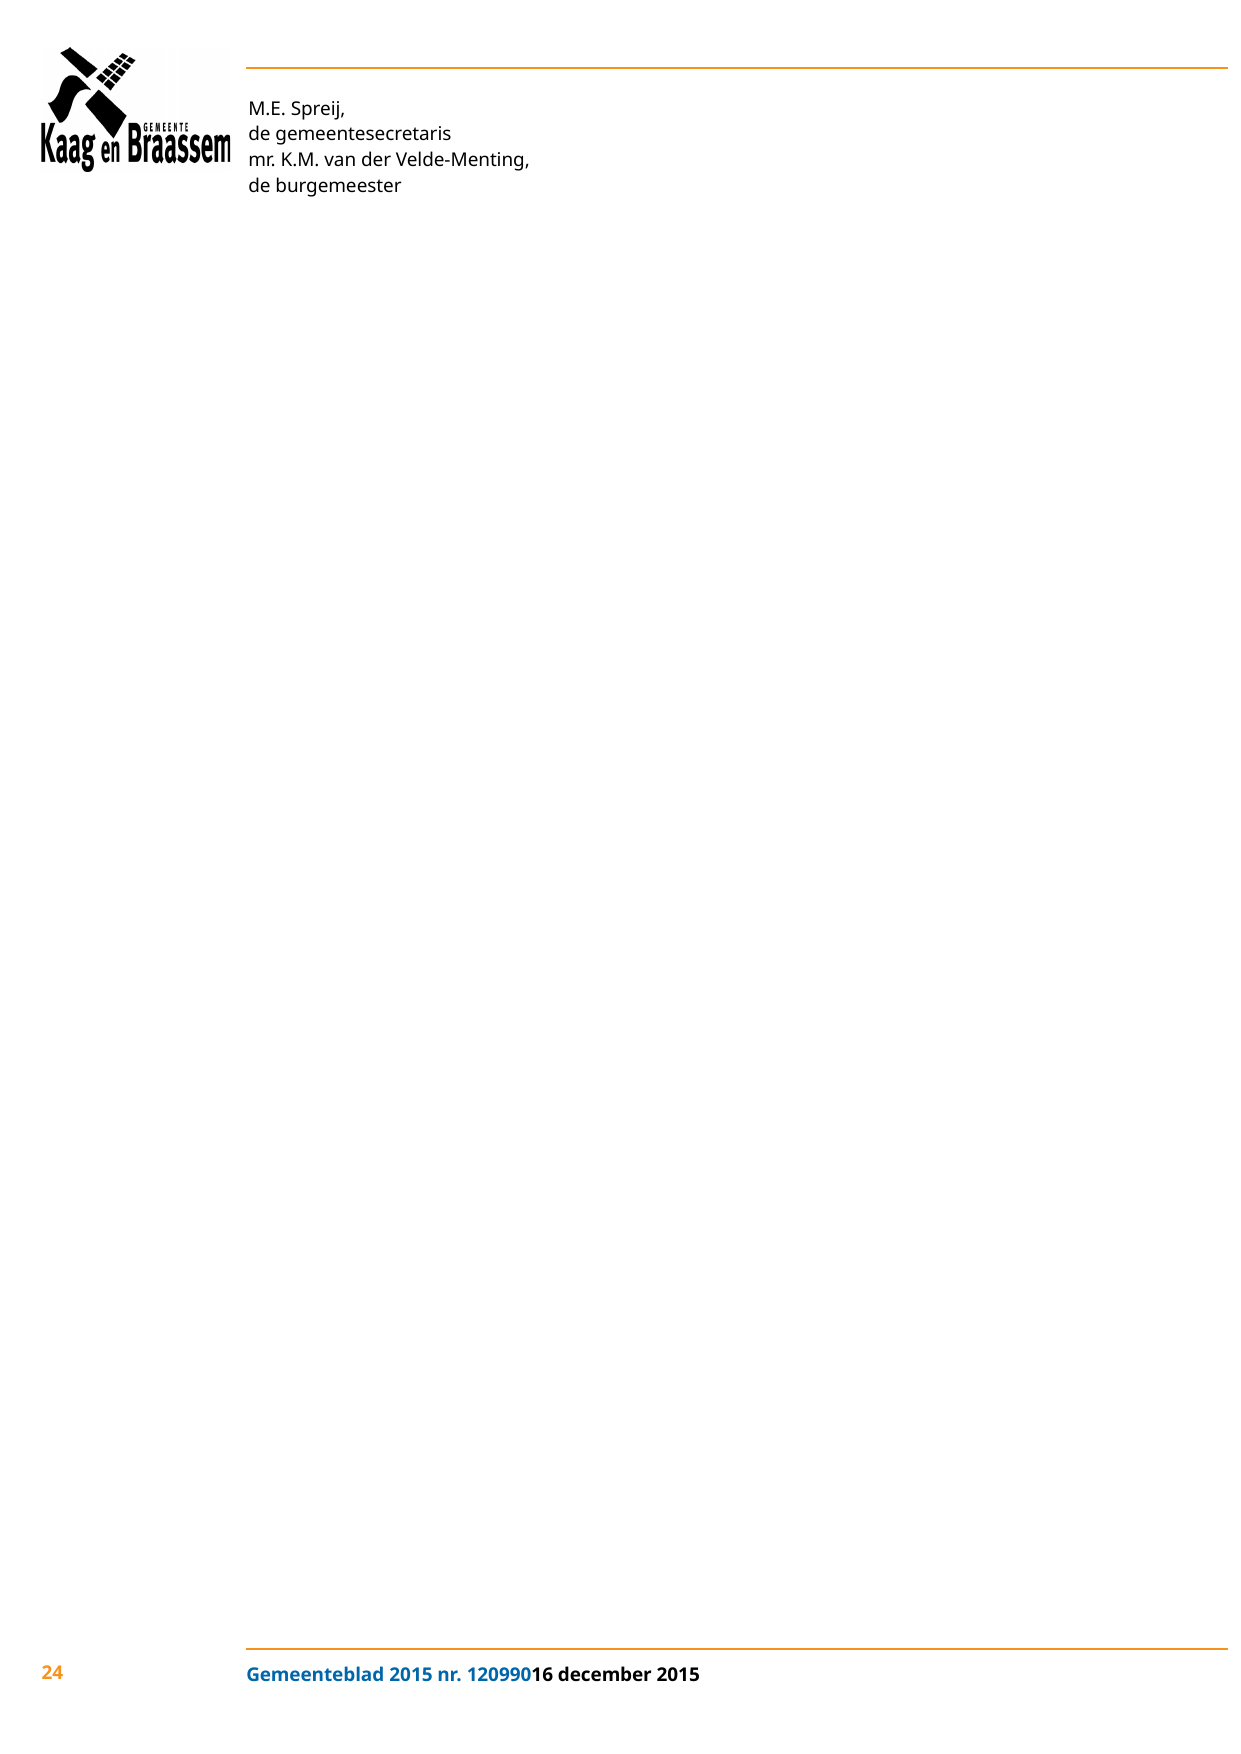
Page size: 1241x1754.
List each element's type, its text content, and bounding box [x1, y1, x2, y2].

text mr. K.M. van der Velde-Menting, [248, 146, 1152, 172]
text de burgemeester [248, 172, 1152, 198]
picture [41, 47, 231, 172]
text de gemeentesecretaris [248, 121, 1152, 146]
text M.E. Spreij, [248, 95, 1152, 121]
